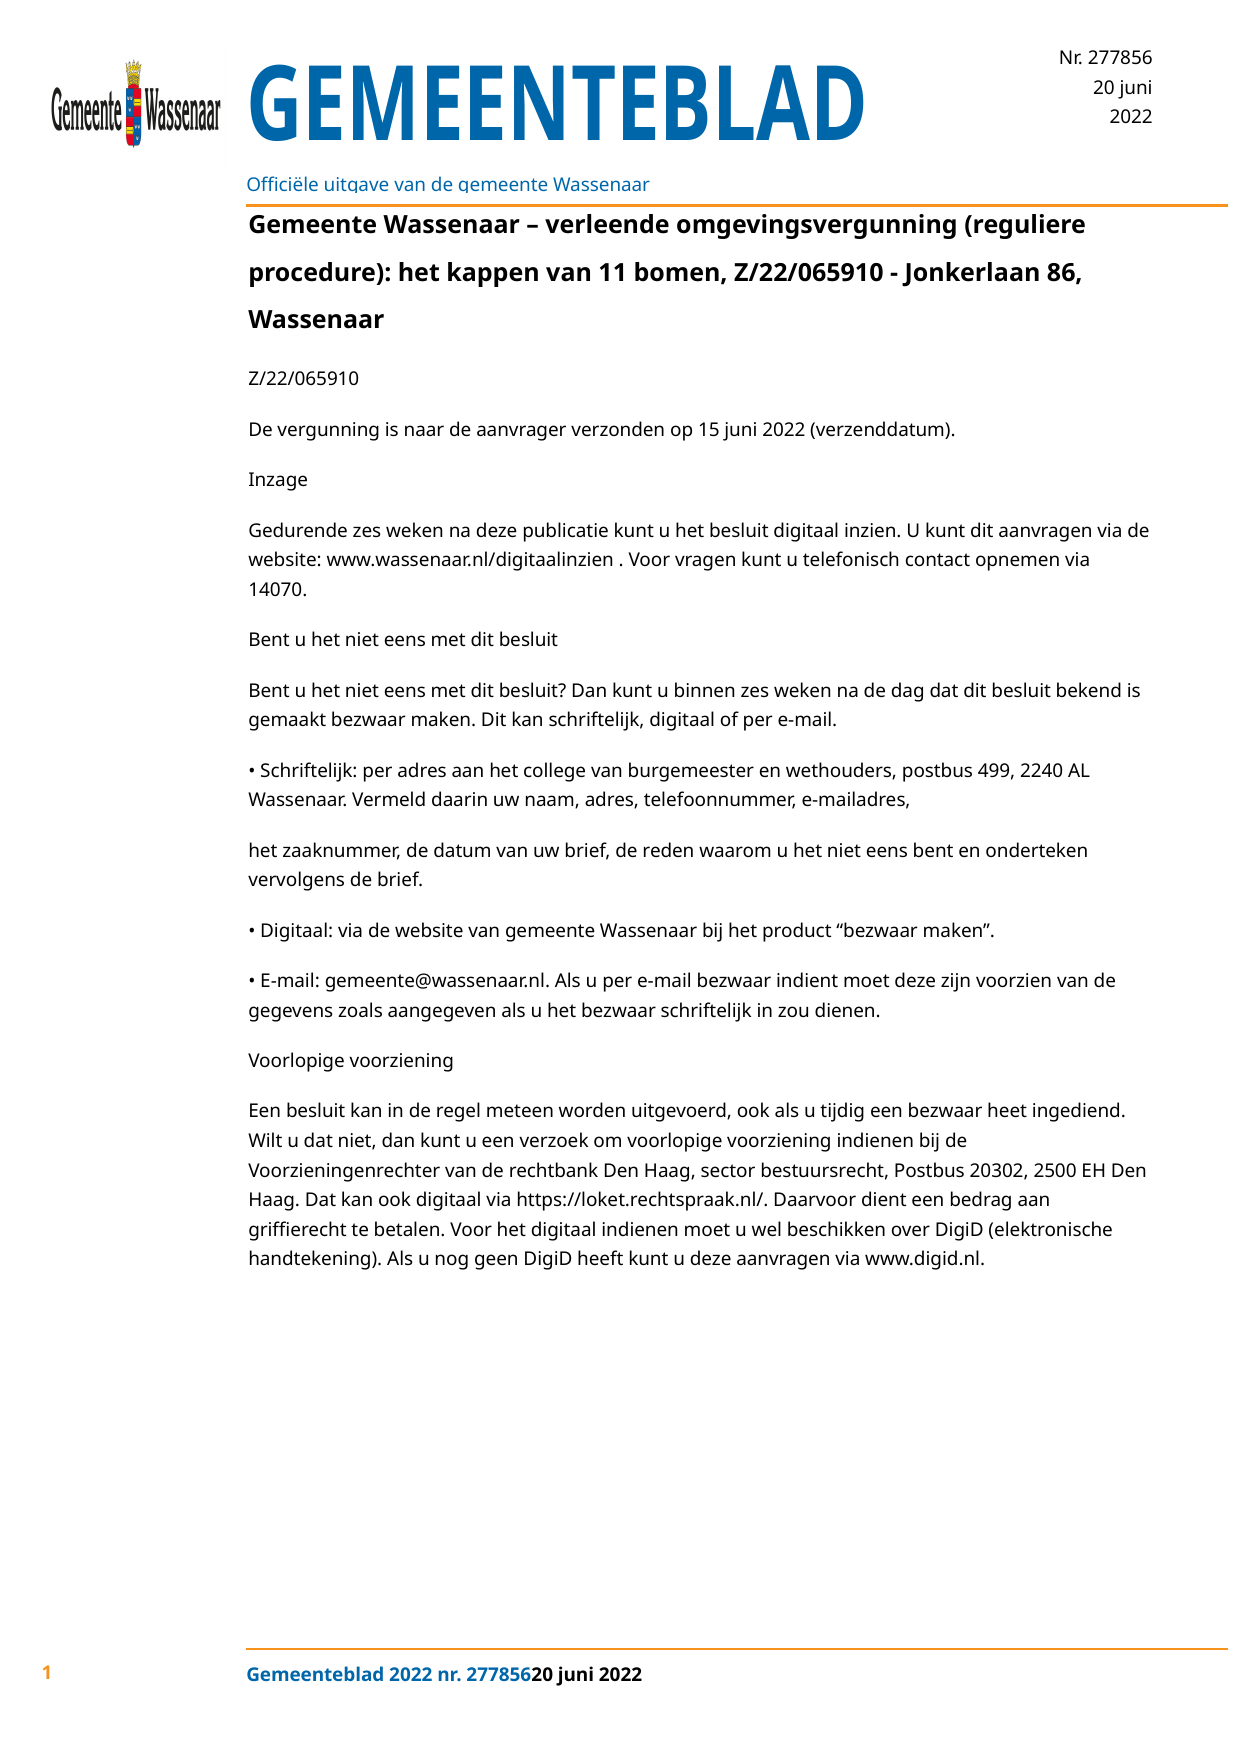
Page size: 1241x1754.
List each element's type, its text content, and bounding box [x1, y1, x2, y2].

text Gemeente Wassenaar – verleende omgevingsvergunning (reguliere procedure): het kappen van 11 bomen, Z/22/065910 - Jonkerlaan 86, Wassenaar [248, 207, 1152, 336]
text • Digitaal: via de website van gemeente Wassenaar bij het product “bezwaar maken”. [248, 917, 1152, 942]
text De vergunning is naar de aanvrager verzonden op 15 juni 2022 (verzenddatum). [248, 416, 1152, 442]
text Voorlopige voorziening [248, 1047, 1152, 1073]
text • Schriftelijk: per adres aan het college van burgemeester en wethouders, postbus 499, 2240 AL Wassenaar. Vermeld daarin uw naam, adres, telefoonnummer, e-mailadres, [248, 757, 1152, 812]
text Bent u het niet eens met dit besluit [248, 626, 1152, 652]
text Z/22/065910 [248, 366, 1152, 391]
text Een besluit kan in de regel meteen worden uitgevoerd, ook als u tijdig een bezwaar heet ingediend. Wilt u dat niet, dan kunt u een verzoek om voorlopige voorziening indienen bij de Voorzieningenrechter van de rechtbank Den Haag, sector bestuursrecht, Postbus 20302, 2500 EH Den Haag. Dat kan ook digitaal via https://loket.rechtspraak.nl/. Daarvoor dient een bedrag aan griffierecht te betalen. Voor het digitaal indienen moet u wel beschikken over DigiD (elektronische handtekening). Als u nog geen DigiD heeft kunt u deze aanvragen via www.digid.nl. [248, 1098, 1152, 1271]
text • E-mail: gemeente@wassenaar.nl. Als u per e-mail bezwaar indient moet deze zijn voorzien van de gegevens zoals aangegeven als u het bezwaar schriftelijk in zou dienen. [248, 967, 1152, 1022]
text Inzage [248, 466, 1152, 492]
text Gedurende zes weken na deze publicatie kunt u het besluit digitaal inzien. U kunt dit aanvragen via de website: www.wassenaar.nl/digitaalinzien . Voor vragen kunt u telefonisch contact opnemen via 14070. [248, 517, 1152, 602]
text het zaaknummer, de datum van uw brief, de reden waarom u het niet eens bent en onderteken vervolgens de brief. [248, 837, 1152, 892]
picture [41, 47, 231, 172]
text Bent u het niet eens met dit besluit? Dan kunt u binnen zes weken na de dag dat dit besluit bekend is gemaakt bezwaar maken. Dit kan schriftelijk, digitaal of per e-mail. [248, 677, 1152, 732]
